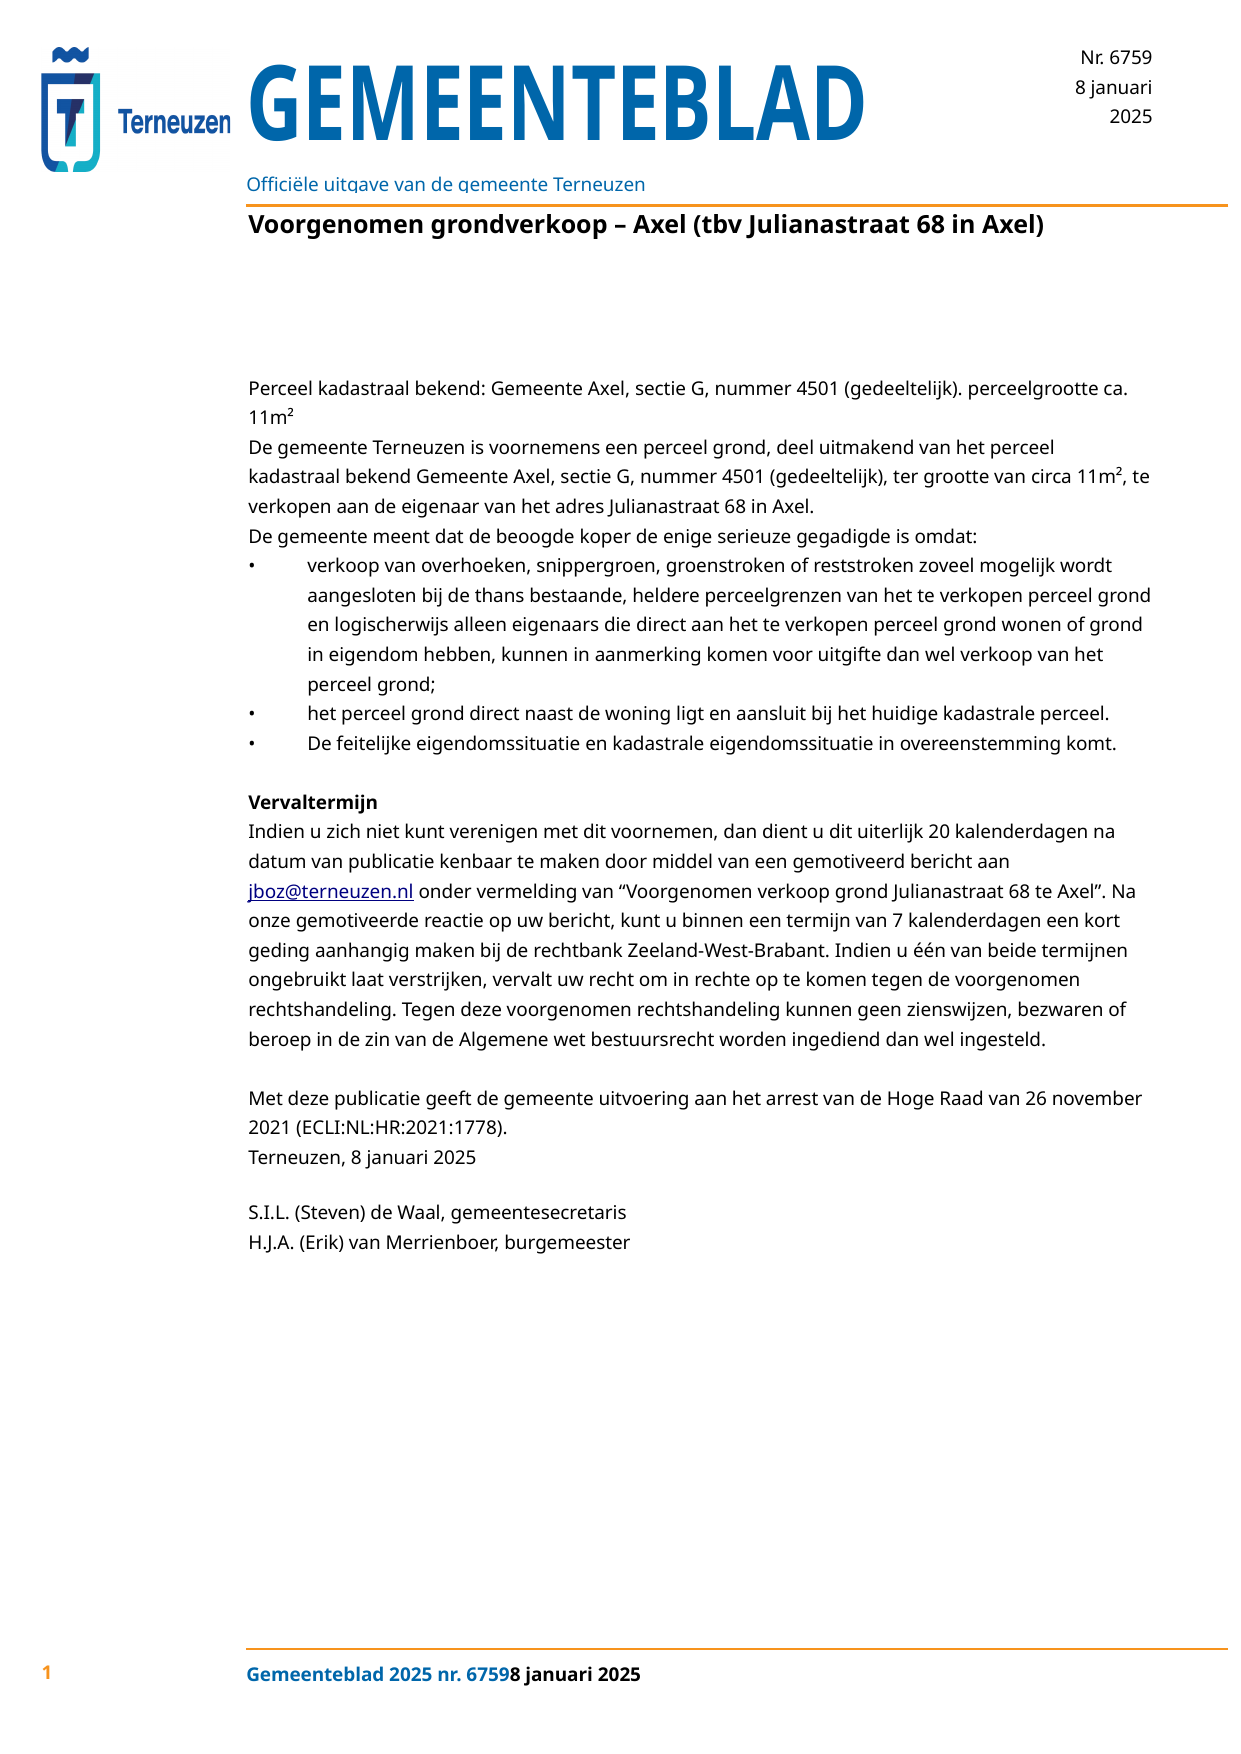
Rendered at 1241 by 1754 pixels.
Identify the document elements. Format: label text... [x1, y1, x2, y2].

text Indien u zich niet kunt verenigen met dit voornemen, dan dient u dit uiterlijk 20 kalenderdagen na datum van publicatie kenbaar te maken door middel van een gemotiveerd bericht aan jboz@terneuzen.nl onder vermelding van “Voorgenomen verkoop grond Julianastraat 68 te Axel”. Na onze gemotiveerde reactie op uw bericht, kunt u binnen een termijn van 7 kalenderdagen een kort geding aanhangig maken bij de rechtbank Zeeland-West-Brabant. Indien u één van beide termijnen ongebruikt laat verstrijken, vervalt uw recht om in rechte op te komen tegen de voorgenomen rechtshandeling. Tegen deze voorgenomen rechtshandeling kunnen geen zienswijzen, bezwaren of beroep in de zin van de Algemene wet bestuursrecht worden ingediend dan wel ingesteld. [248, 819, 1152, 1051]
table_header Terneuzen, 8 januari 2025 [248, 1144, 1152, 1199]
table_cell [700, 1281, 1152, 1306]
text Voorgenomen grondverkoop – Axel (tbv Julianastraat 68 in Axel) [248, 207, 1152, 241]
list het perceel grond direct naast de woning ligt en aansluit bij het huidige kadastrale perceel. [248, 700, 1152, 726]
list De feitelijke eigendomssituatie en kadastrale eigendomssituatie in overeenstemming komt. [248, 730, 1152, 756]
table_cell [700, 1200, 1152, 1255]
text Perceel kadastraal bekend: Gemeente Axel, sectie G, nummer 4501 (gedeeltelijk). perceelgrootte ca. 11m² [248, 375, 1152, 430]
table_cell S.I.L. (Steven) de Waal, gemeentesecretaris H.J.A. (Erik) van Merrienboer, burgemeester [248, 1200, 700, 1255]
text Met deze publicatie geeft de gemeente uitvoering aan het arrest van de Hoge Raad van 26 november 2021 (ECLI:NL:HR:2021:1778). [248, 1085, 1152, 1140]
text De gemeente meent dat de beoogde koper de enige serieuze gegadigde is omdat: [248, 523, 1152, 548]
text De gemeente Terneuzen is voornemens een perceel grond, deel uitmakend van het perceel kadastraal bekend Gemeente Axel, sectie G, nummer 4501 (gedeeltelijk), ter grootte van circa 11m², te verkopen aan de eigenaar van het adres Julianastraat 68 in Axel. [248, 434, 1152, 519]
list verkoop van overhoeken, snippergroen, groenstroken of reststroken zoveel mogelijk wordt aangesloten bij de thans bestaande, heldere perceelgrenzen van het te verkopen perceel grond en logischerwijs alleen eigenaars die direct aan het te verkopen perceel grond wonen of grond in eigendom hebben, kunnen in aanmerking komen voor uitgifte dan wel verkoop van het perceel grond; [248, 552, 1152, 696]
text Vervaltermijn [248, 789, 1152, 815]
table_cell [248, 1255, 1152, 1281]
picture [41, 47, 231, 172]
table_cell [248, 1281, 700, 1306]
